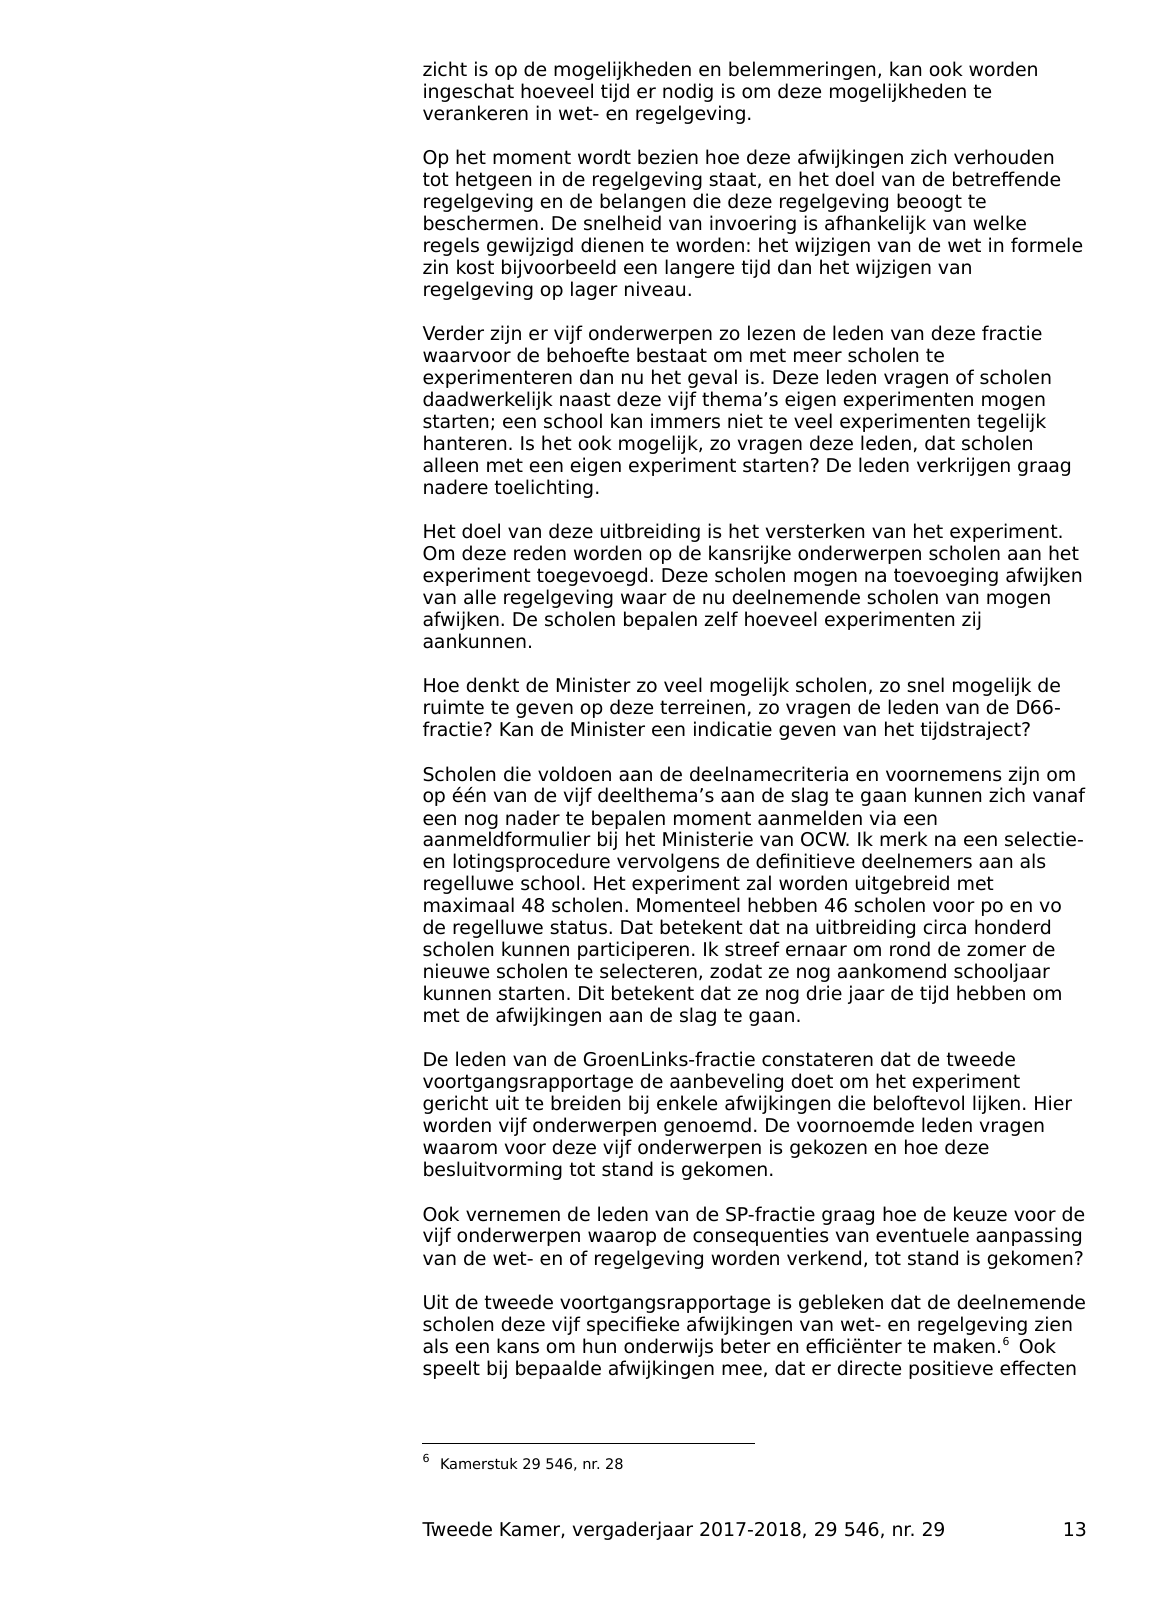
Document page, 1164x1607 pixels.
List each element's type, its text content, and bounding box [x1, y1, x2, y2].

text Kamerstuk 29 546, nr. 28 [422, 1452, 1087, 1474]
text Uit de tweede voortgangsrapportage is gebleken dat de deelnemende scholen deze vijf specifieke afwijkingen van wet- en regelgeving zien als een kans om hun onderwijs beter en efficiënter te maken. Ook speelt bij bepaalde afwijkingen mee, dat er directe positieve effecten [422, 1292, 1087, 1379]
text Hoe denkt de Minister zo veel mogelijk scholen, zo snel mogelijk de ruimte te geven op deze terreinen, zo vragen de leden van de D66-fractie? Kan de Minister een indicatie geven van het tijdstraject? [422, 675, 1087, 741]
text Scholen die voldoen aan de deelnamecriteria en voornemens zijn om op één van de vijf deelthema’s aan de slag te gaan kunnen zich vanaf een nog nader te bepalen moment aanmelden via een aanmeldformulier bij het Ministerie van OCW. Ik merk na een selectie- en lotingsprocedure vervolgens de definitieve deelnemers aan als regelluwe school. Het experiment zal worden uitgebreid met maximaal 48 scholen. Momenteel hebben 46 scholen voor po en vo de regelluwe status. Dat betekent dat na uitbreiding circa honderd scholen kunnen participeren. Ik streef ernaar om rond de zomer de nieuwe scholen te selecteren, zodat ze nog aankomend schooljaar kunnen starten. Dit betekent dat ze nog drie jaar de tijd hebben om met de afwijkingen aan de slag te gaan. [422, 763, 1087, 1027]
text De leden van de GroenLinks-fractie constateren dat de tweede voortgangsrapportage de aanbeveling doet om het experiment gericht uit te breiden bij enkele afwijkingen die beloftevol lijken. Hier worden vijf onderwerpen genoemd. De voornoemde leden vragen waarom voor deze vijf onderwerpen is gekozen en hoe deze besluitvorming tot stand is gekomen. [422, 1049, 1087, 1181]
text Ook vernemen de leden van de SP-fractie graag hoe de keuze voor de vijf onderwerpen waarop de consequenties van eventuele aanpassing van de wet- en of regelgeving worden verkend, tot stand is gekomen? [422, 1203, 1087, 1269]
text Verder zijn er vijf onderwerpen zo lezen de leden van deze fractie waarvoor de behoefte bestaat om met meer scholen te experimenteren dan nu het geval is. Deze leden vragen of scholen daadwerkelijk naast deze vijf thema’s eigen experimenten mogen starten; een school kan immers niet te veel experimenten tegelijk hanteren. Is het ook mogelijk, zo vragen deze leden, dat scholen alleen met een eigen experiment starten? De leden verkrijgen graag nadere toelichting. [422, 323, 1087, 499]
text Op het moment wordt bezien hoe deze afwijkingen zich verhouden tot hetgeen in de regelgeving staat, en het doel van de betreffende regelgeving en de belangen die deze regelgeving beoogt te beschermen. De snelheid van invoering is afhankelijk van welke regels gewijzigd dienen te worden: het wijzigen van de wet in formele zin kost bijvoorbeeld een langere tijd dan het wijzigen van regelgeving op lager niveau. [422, 147, 1087, 301]
text zicht is op de mogelijkheden en belemmeringen, kan ook worden ingeschat hoeveel tijd er nodig is om deze mogelijkheden te verankeren in wet- en regelgeving. [422, 59, 1087, 125]
text Het doel van deze uitbreiding is het versterken van het experiment. Om deze reden worden op de kansrijke onderwerpen scholen aan het experiment toegevoegd. Deze scholen mogen na toevoeging afwijken van alle regelgeving waar de nu deelnemende scholen van mogen afwijken. De scholen bepalen zelf hoeveel experimenten zij aankunnen. [422, 521, 1087, 653]
